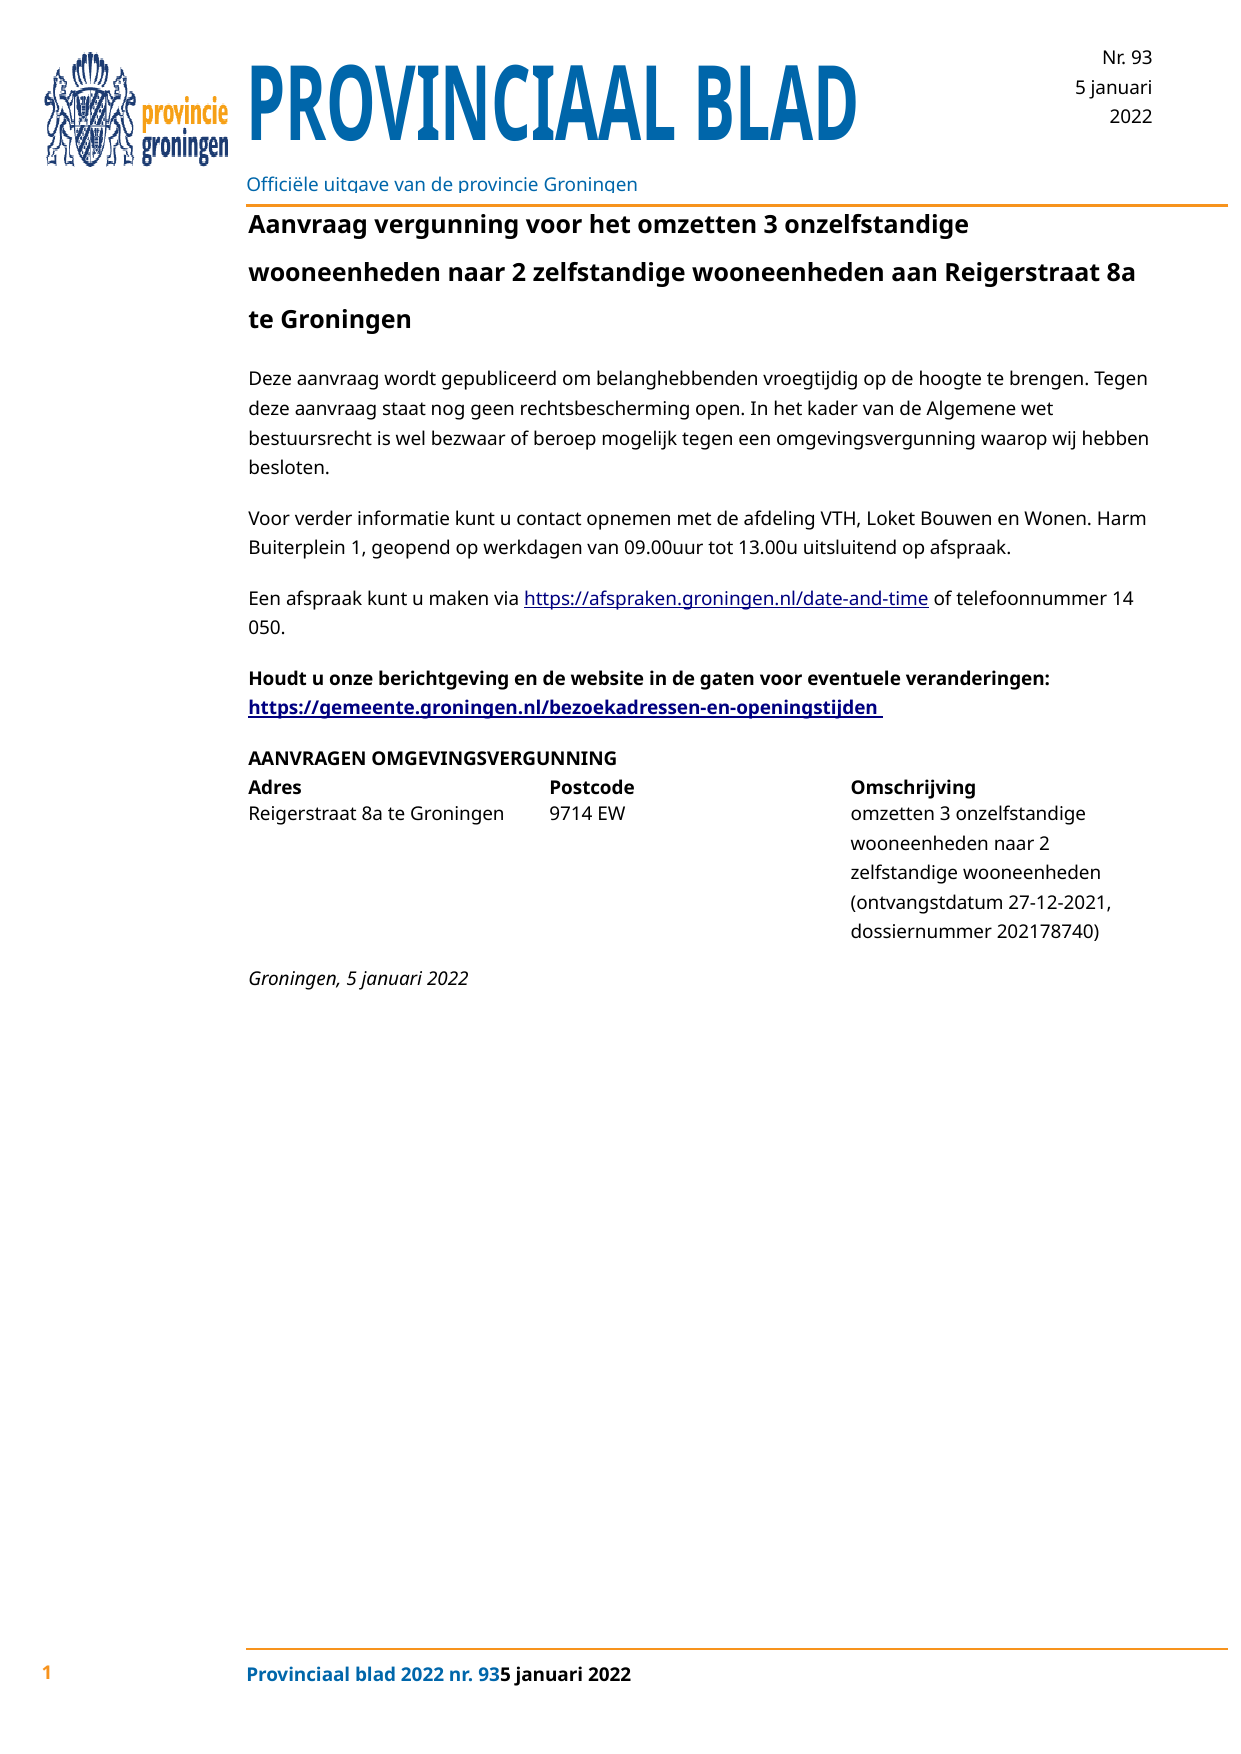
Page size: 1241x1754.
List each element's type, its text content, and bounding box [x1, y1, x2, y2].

text Groningen, 5 januari 2022 [248, 966, 1152, 991]
text Deze aanvraag wordt gepubliceerd om belanghebbenden vroegtijdig op de hoogte te brengen. Tegen deze aanvraag staat nog geen rechtsbescherming open. In het kader van de Algemene wet bestuursrecht is wel bezwaar of beroep mogelijk tegen een omgevingsvergunning waarop wij hebben besloten. [248, 366, 1152, 480]
table_header Omschrijving [850, 774, 1152, 800]
table_cell Reigerstraat 8a te Groningen [248, 800, 549, 944]
text Aanvraag vergunning voor het omzetten 3 onzelfstandige wooneenheden naar 2 zelfstandige wooneenheden aan Reigerstraat 8a te Groningen [248, 207, 1152, 336]
text AANVRAGEN OMGEVINGSVERGUNNING [248, 745, 1152, 770]
picture [41, 47, 231, 172]
table_cell 9714 EW [549, 800, 850, 944]
text Voor verder informatie kunt u contact opnemen met de afdeling VTH, Loket Bouwen en Wonen. Harm Buiterplein 1, geopend op werkdagen van 09.00uur tot 13.00u uitsluitend op afspraak. [248, 505, 1152, 560]
text Een afspraak kunt u maken via https://afspraken.groningen.nl/date-and-time of telefoonnummer 14 050. [248, 585, 1152, 640]
table_header Postcode [549, 774, 850, 800]
table_header Adres [248, 774, 549, 800]
table_cell omzetten 3 onzelfstandige wooneenheden naar 2 zelfstandige wooneenheden (ontvangstdatum 27-12-2021, dossiernummer 202178740) [850, 800, 1152, 944]
text Houdt u onze berichtgeving en de website in de gaten voor eventuele veranderingen: https://gemeente.groningen.nl/bezoekadressen-en-openingstijden [248, 665, 1152, 720]
